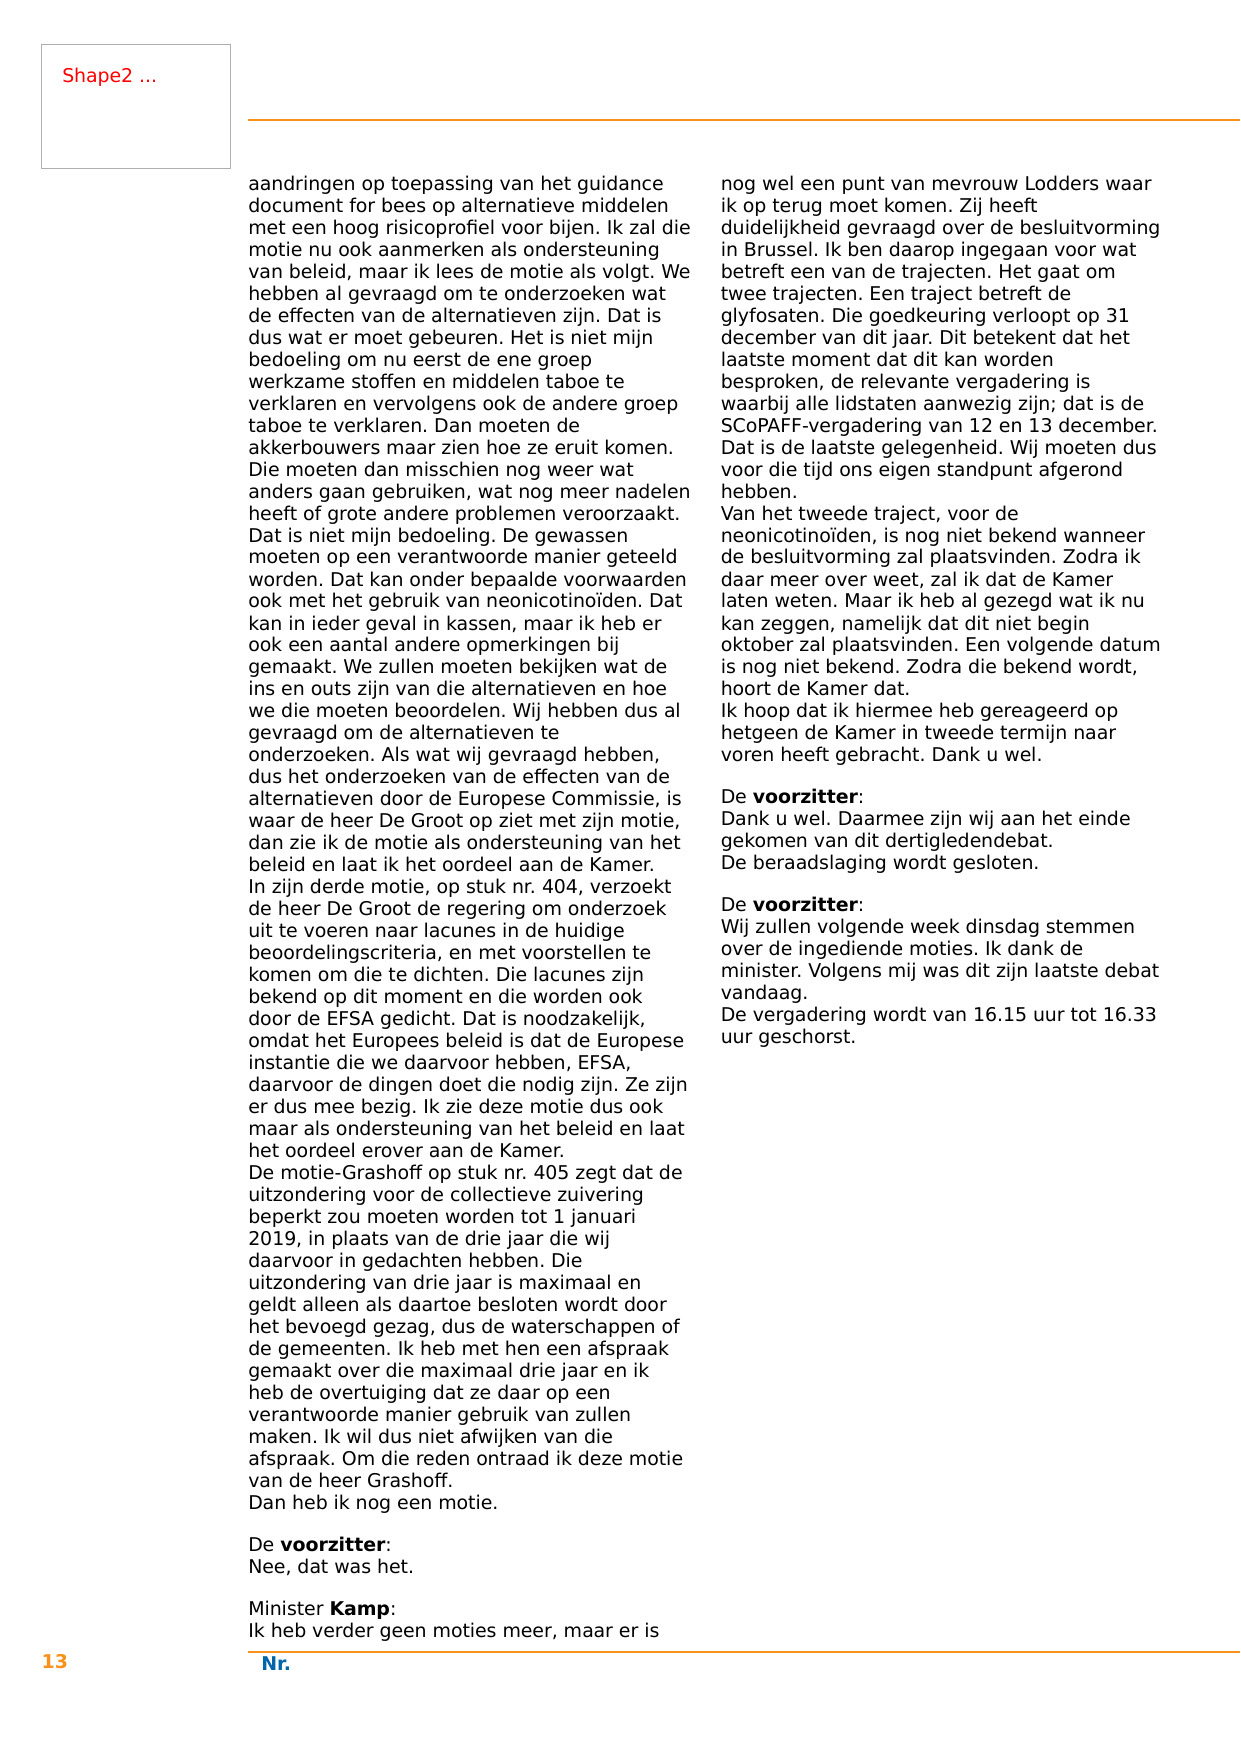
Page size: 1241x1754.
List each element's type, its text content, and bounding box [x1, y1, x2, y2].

text De voorzitter: [721, 894, 1163, 916]
text De voorzitter: [721, 786, 1163, 808]
text De voorzitter: [248, 1533, 691, 1556]
text De motie-Grashoff op stuk nr. 405 zegt dat de uitzondering voor de collectieve zuivering beperkt zou moeten worden tot 1 januari 2019, in plaats van de drie jaar die wij daarvoor in gedachten hebben. Die uitzondering van drie jaar is maximaal en geldt alleen als daartoe besloten wordt door het bevoegd gezag, dus de waterschappen of de gemeenten. Ik heb met hen een afspraak gemaakt over die maximaal drie jaar en ik heb de overtuiging dat ze daar op een verantwoorde manier gebruik van zullen maken. Ik wil dus niet afwijken van die afspraak. Om die reden ontraad ik deze motie van de heer Grashoff. [248, 1162, 691, 1492]
text Wij zullen volgende week dinsdag stemmen over de ingediende moties. Ik dank de minister. Volgens mij was dit zijn laatste debat vandaag. [721, 916, 1163, 1004]
text Van het tweede traject, voor de neonicotinoïden, is nog niet bekend wanneer de besluitvorming zal plaatsvinden. Zodra ik daar meer over weet, zal ik dat de Kamer laten weten. Maar ik heb al gezegd wat ik nu kan zeggen, namelijk dat dit niet begin oktober zal plaatsvinden. Een volgende datum is nog niet bekend. Zodra die bekend wordt, hoort de Kamer dat. [721, 502, 1163, 700]
text Dank u wel. Daarmee zijn wij aan het einde gekomen van dit dertigledendebat. [721, 808, 1163, 852]
text De beraadslaging wordt gesloten. [721, 852, 1163, 874]
text Nee, dat was het. [248, 1556, 691, 1577]
text In zijn derde motie, op stuk nr. 404, verzoekt de heer De Groot de regering om onderzoek uit te voeren naar lacunes in de huidige beoordelingscriteria, en met voorstellen te komen om die te dichten. Die lacunes zijn bekend op dit moment en die worden ook door de EFSA gedicht. Dat is noodzakelijk, omdat het Europees beleid is dat de Europese instantie die we daarvoor hebben, EFSA, daarvoor de dingen doet die nodig zijn. Ze zijn er dus mee bezig. Ik zie deze motie dus ook maar als ondersteuning van het beleid en laat het oordeel erover aan de Kamer. [248, 876, 691, 1162]
text Dan heb ik nog een motie. [248, 1492, 691, 1513]
text Minister Kamp: [248, 1597, 691, 1619]
text nog wel een punt van mevrouw Lodders waar ik op terug moet komen. Zij heeft duidelijkheid gevraagd over de besluitvorming in Brussel. Ik ben daarop ingegaan voor wat betreft een van de trajecten. Het gaat om twee trajecten. Een traject betreft de glyfosaten. Die goedkeuring verloopt op 31 december van dit jaar. Dit betekent dat het laatste moment dat dit kan worden besproken, de relevante vergadering is waarbij alle lidstaten aanwezig zijn; dat is de SCoPAFF-vergadering van 12 en 13 december. Dat is de laatste gelegenheid. Wij moeten dus voor die tijd ons eigen standpunt afgerond hebben. [721, 173, 1163, 502]
text De vergadering wordt van 16.15 uur tot 16.33 uur geschorst. [721, 1004, 1163, 1048]
text Ik heb verder geen moties meer, maar er is [248, 1619, 691, 1641]
text Ik hoop dat ik hiermee heb gereageerd op hetgeen de Kamer in tweede termijn naar voren heeft gebracht. Dank u wel. [721, 700, 1163, 766]
text aandringen op toepassing van het guidance document for bees op alternatieve middelen met een hoog risicoprofiel voor bijen. Ik zal die motie nu ook aanmerken als ondersteuning van beleid, maar ik lees de motie als volgt. We hebben al gevraagd om te onderzoeken wat de effecten van de alternatieven zijn. Dat is dus wat er moet gebeuren. Het is niet mijn bedoeling om nu eerst de ene groep werkzame stoffen en middelen taboe te verklaren en vervolgens ook de andere groep taboe te verklaren. Dan moeten de akkerbouwers maar zien hoe ze eruit komen. Die moeten dan misschien nog weer wat anders gaan gebruiken, wat nog meer nadelen heeft of grote andere problemen veroorzaakt. Dat is niet mijn bedoeling. De gewassen moeten op een verantwoorde manier geteeld worden. Dat kan onder bepaalde voorwaarden ook met het gebruik van neonicotinoïden. Dat kan in ieder geval in kassen, maar ik heb er ook een aantal andere opmerkingen bij gemaakt. We zullen moeten bekijken wat de ins en outs zijn van die alternatieven en hoe we die moeten beoordelen. Wij hebben dus al gevraagd om de alternatieven te onderzoeken. Als wat wij gevraagd hebben, dus het onderzoeken van de effecten van de alternatieven door de Europese Commissie, is waar de heer De Groot op ziet met zijn motie, dan zie ik de motie als ondersteuning van het beleid en laat ik het oordeel aan de Kamer. [248, 173, 691, 876]
